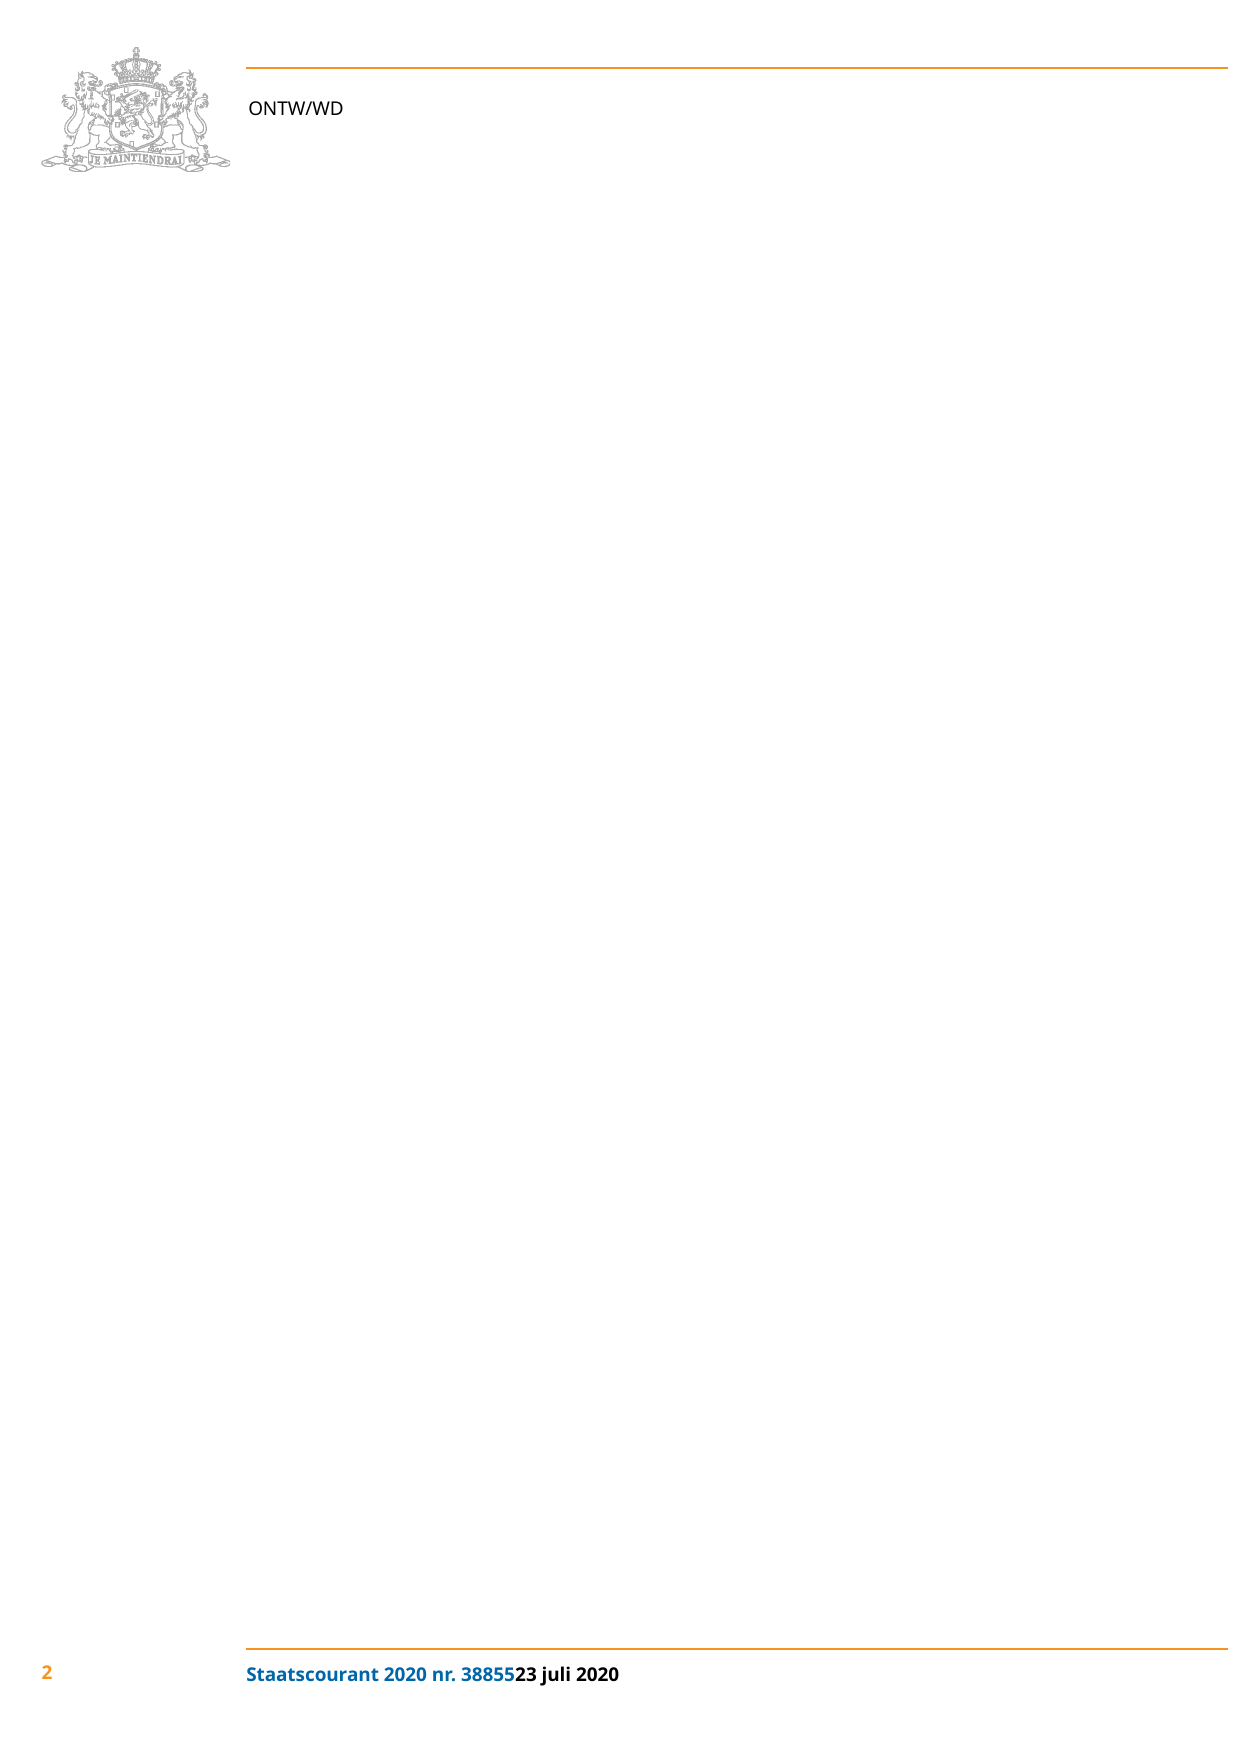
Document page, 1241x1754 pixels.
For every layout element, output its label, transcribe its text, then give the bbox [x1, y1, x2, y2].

picture [41, 47, 231, 172]
text ONTW/WD [248, 95, 1152, 121]
